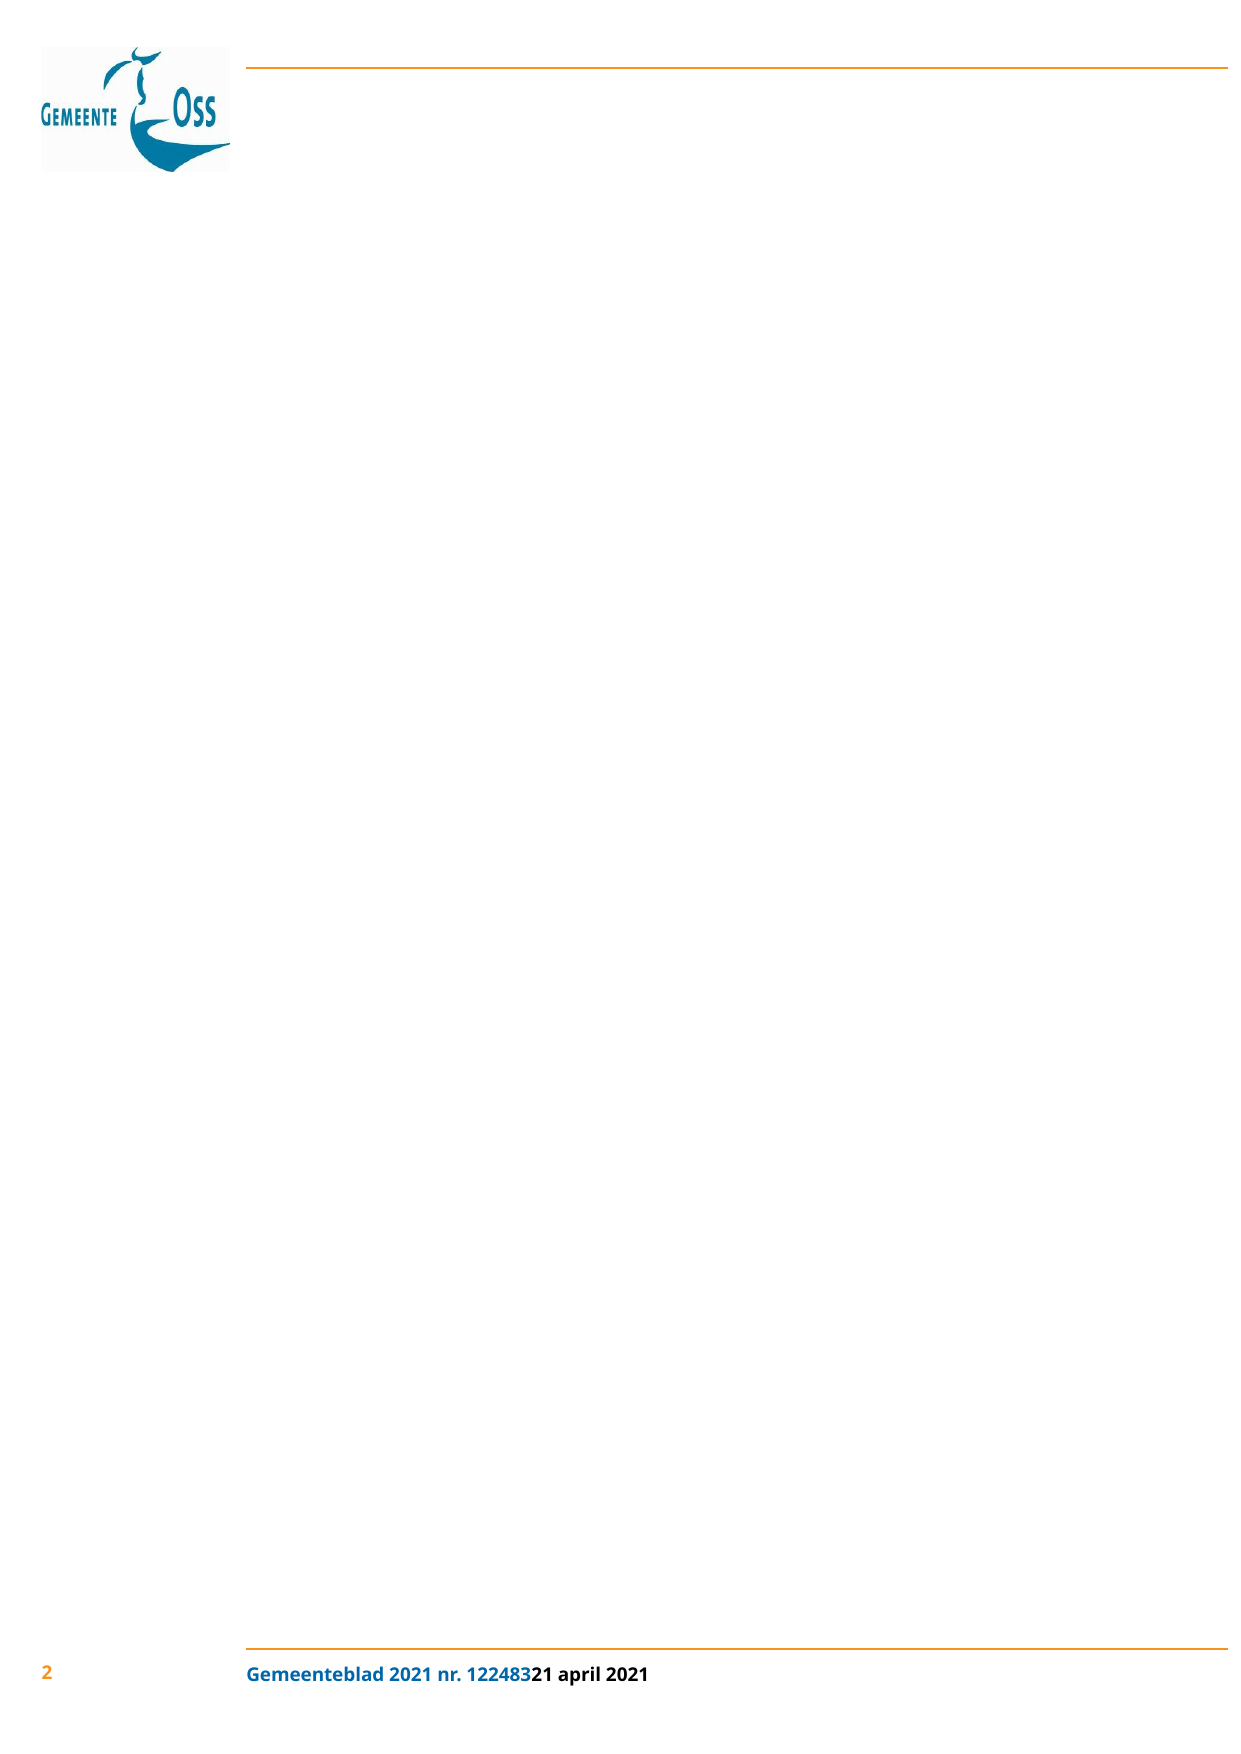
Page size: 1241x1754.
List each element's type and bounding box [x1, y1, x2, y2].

picture [41, 47, 231, 172]
